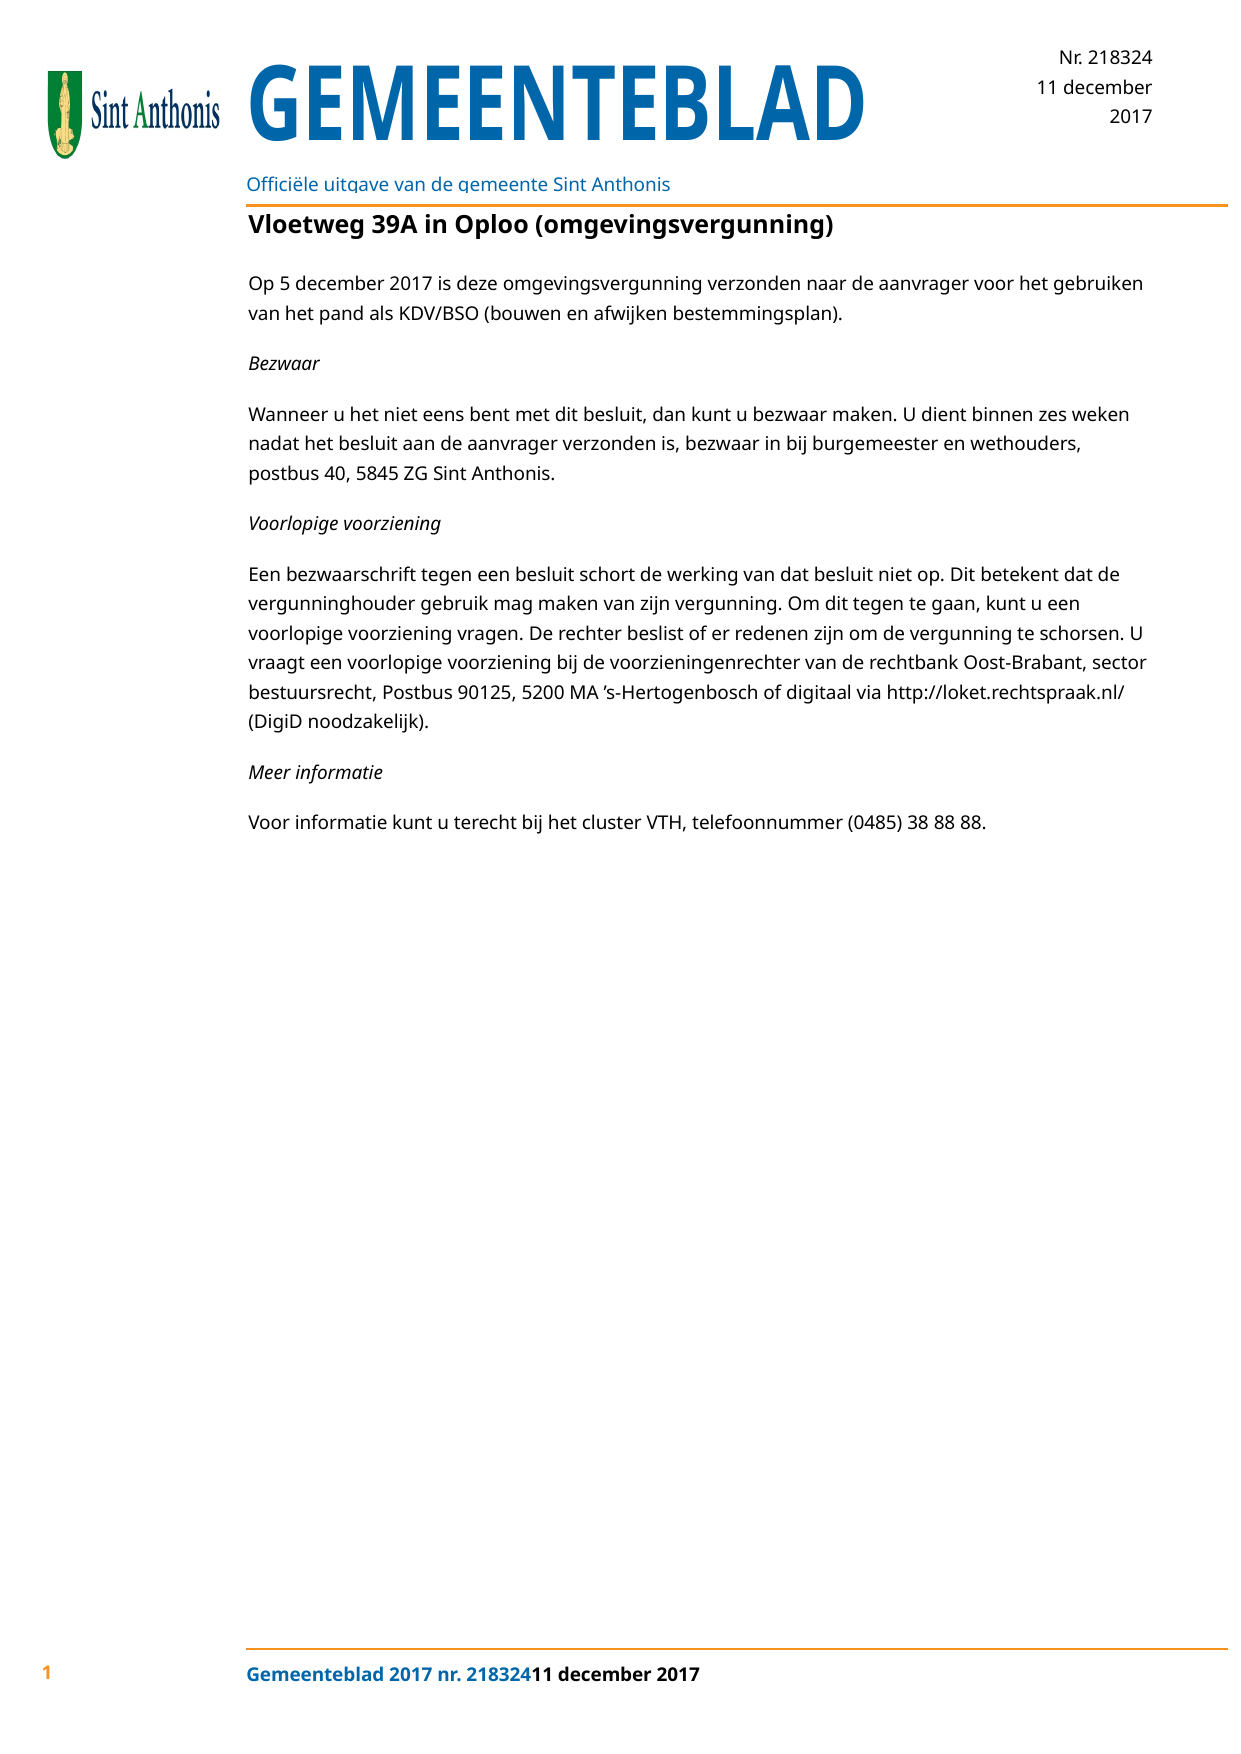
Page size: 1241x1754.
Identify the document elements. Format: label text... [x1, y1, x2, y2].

picture [41, 47, 231, 172]
text Vloetweg 39A in Oploo (omgevingsvergunning) [248, 207, 1152, 241]
text Een bezwaarschrift tegen een besluit schort de werking van dat besluit niet op. Dit betekent dat de vergunninghouder gebruik mag maken van zijn vergunning. Om dit tegen te gaan, kunt u een voorlopige voorziening vragen. De rechter beslist of er redenen zijn om de vergunning te schorsen. U vraagt een voorlopige voorziening bij de voorzieningenrechter van de rechtbank Oost-Brabant, sector bestuursrecht, Postbus 90125, 5200 MA ’s-Hertogenbosch of digitaal via http://loket.rechtspraak.nl/ (DigiD noodzakelijk). [248, 561, 1152, 734]
text Op 5 december 2017 is deze omgevingsvergunning verzonden naar de aanvrager voor het gebruiken van het pand als KDV/BSO (bouwen en afwijken bestemmingsplan). [248, 270, 1152, 326]
text Bezwaar [248, 350, 1152, 376]
text Voor informatie kunt u terecht bij het cluster VTH, telefoonnummer (0485) 38 88 88. [248, 809, 1152, 835]
text Meer informatie [248, 759, 1152, 785]
text Wanneer u het niet eens bent met dit besluit, dan kunt u bezwaar maken. U dient binnen zes weken nadat het besluit aan de aanvrager verzonden is, bezwaar in bij burgemeester en wethouders, postbus 40, 5845 ZG Sint Anthonis. [248, 401, 1152, 486]
text Voorlopige voorziening [248, 510, 1152, 536]
